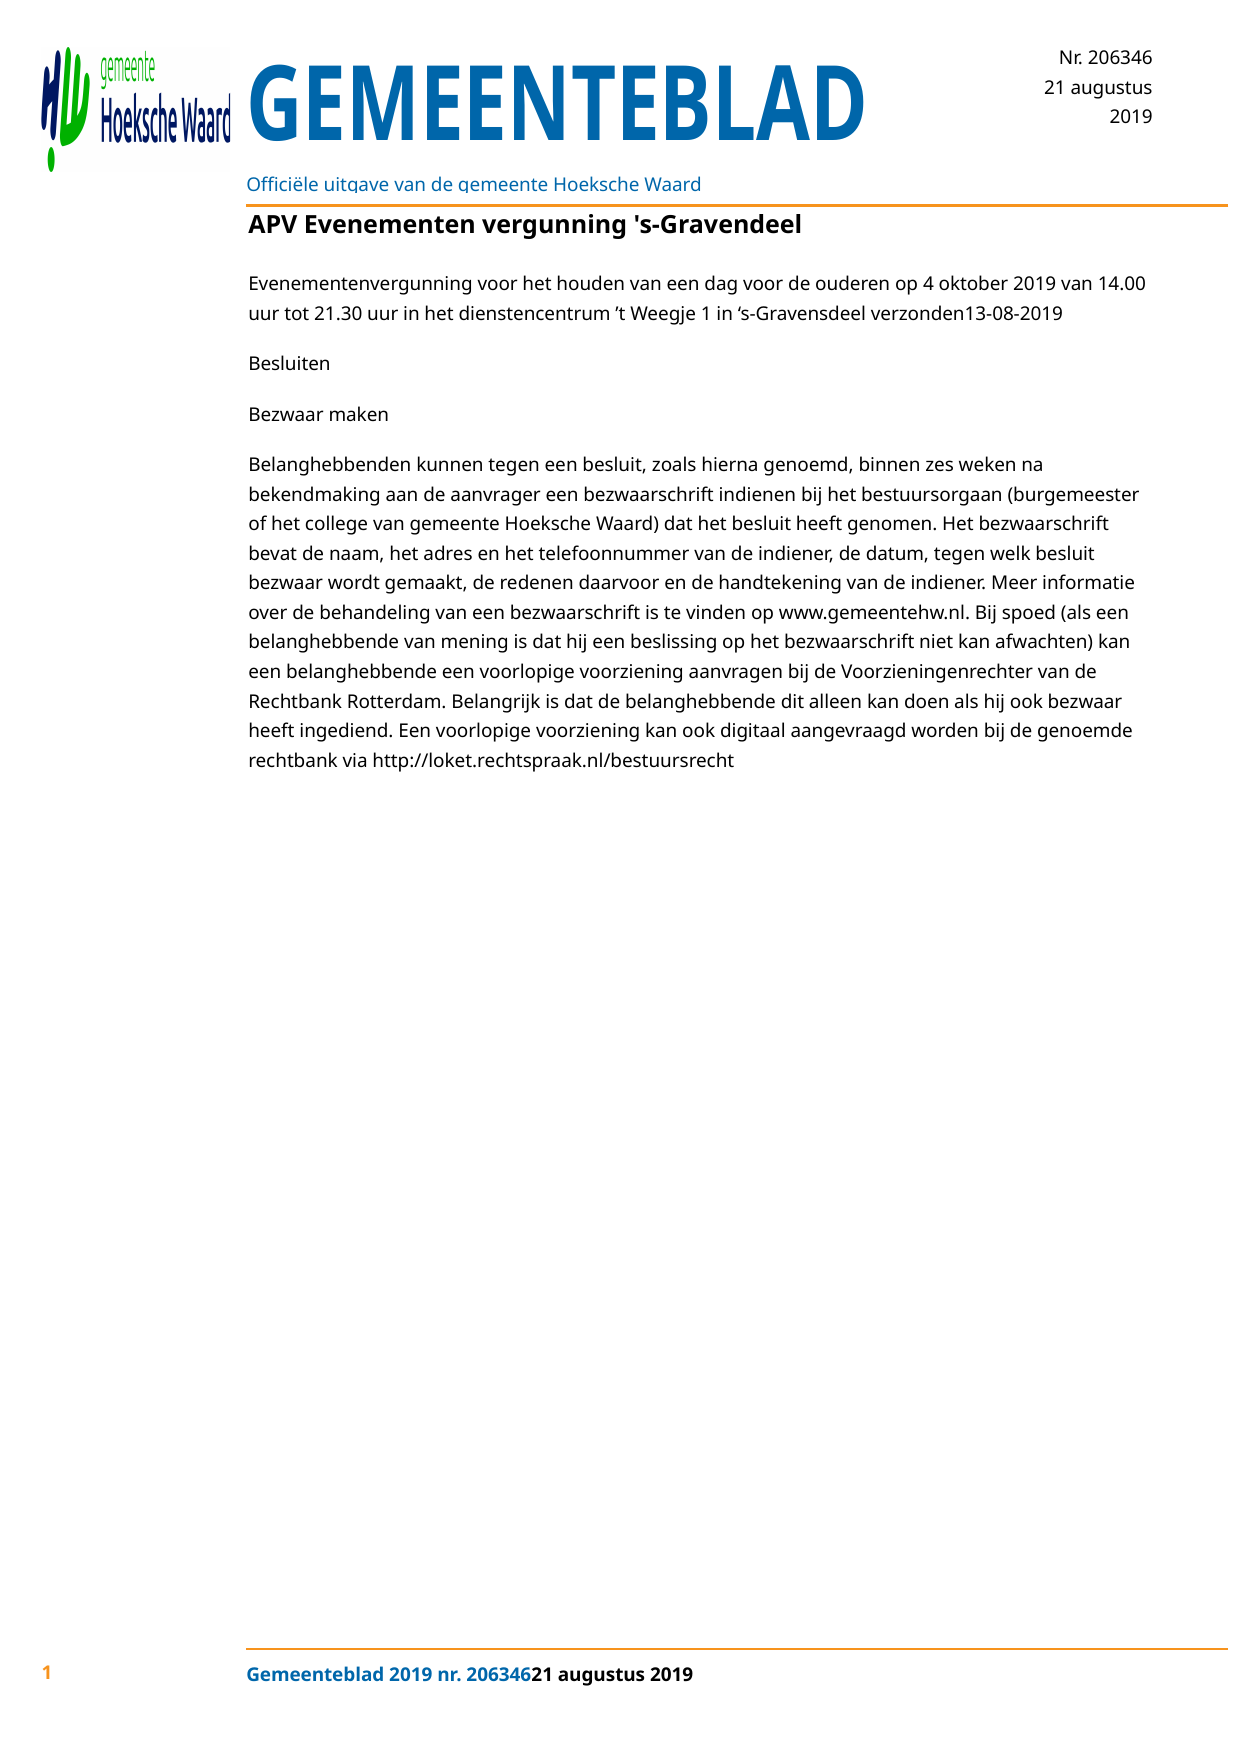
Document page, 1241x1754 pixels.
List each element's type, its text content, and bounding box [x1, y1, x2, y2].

text Bezwaar maken [248, 401, 1152, 426]
text Evenementenvergunning voor het houden van een dag voor de ouderen op 4 oktober 2019 van 14.00 uur tot 21.30 uur in het dienstencentrum ’t Weegje 1 in ‘s-Gravensdeel verzonden13-08-2019 [248, 270, 1152, 326]
text Besluiten [248, 350, 1152, 376]
picture [41, 47, 231, 172]
text Belanghebbenden kunnen tegen een besluit, zoals hierna genoemd, binnen zes weken na bekendmaking aan de aanvrager een bezwaarschrift indienen bij het bestuursorgaan (burgemeester of het college van gemeente Hoeksche Waard) dat het besluit heeft genomen. Het bezwaarschrift bevat de naam, het adres en het telefoonnummer van de indiener, de datum, tegen welk besluit bezwaar wordt gemaakt, de redenen daarvoor en de handtekening van de indiener. Meer informatie over de behandeling van een bezwaarschrift is te vinden op www.gemeentehw.nl. Bij spoed (als een belanghebbende van mening is dat hij een beslissing op het bezwaarschrift niet kan afwachten) kan een belanghebbende een voorlopige voorziening aanvragen bij de Voorzieningenrechter van de Rechtbank Rotterdam. Belangrijk is dat de belanghebbende dit alleen kan doen als hij ook bezwaar heeft ingediend. Een voorlopige voorziening kan ook digitaal aangevraagd worden bij de genoemde rechtbank via http://loket.rechtspraak.nl/bestuursrecht [248, 451, 1152, 773]
text APV Evenementen vergunning 's-Gravendeel [248, 207, 1152, 241]
